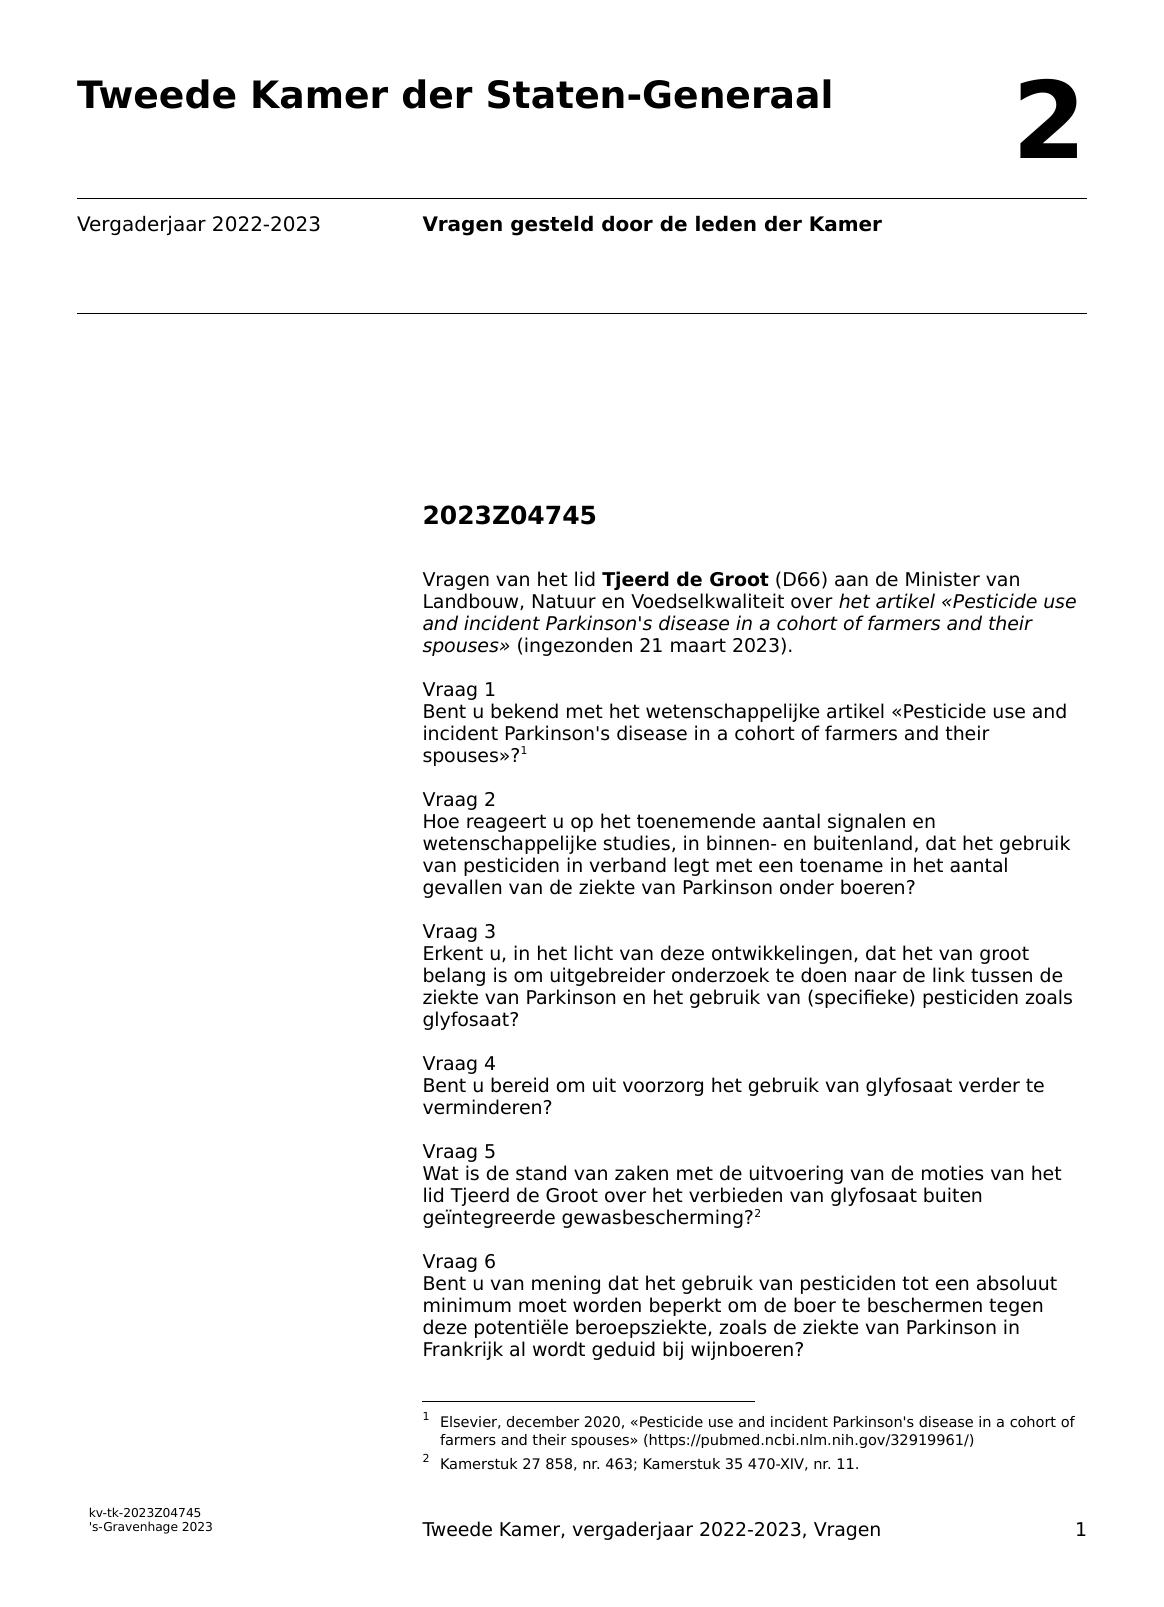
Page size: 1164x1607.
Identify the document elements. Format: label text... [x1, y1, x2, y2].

text Vraag 1 [422, 679, 1087, 701]
text kv-tk-2023Z04745 [88, 1506, 323, 1520]
text Bent u bekend met het wetenschappelijke artikel «Pesticide use and incident Parkinson's disease in a cohort of farmers and their spouses»? [422, 701, 1087, 767]
table_cell Vragen gesteld door de leden der Kamer [422, 199, 1087, 313]
text Bent u bereid om uit voorzorg het gebruik van glyfosaat verder te verminderen? [422, 1075, 1087, 1119]
text Hoe reageert u op het toenemende aantal signalen en wetenschappelijke studies, in binnen- en buitenland, dat het gebruik van pesticiden in verband legt met een toename in het aantal gevallen van de ziekte van Parkinson onder boeren? [422, 811, 1087, 899]
text Erkent u, in het licht van deze ontwikkelingen, dat het van groot belang is om uitgebreider onderzoek te doen naar de link tussen de ziekte van Parkinson en het gebruik van (specifieke) pesticiden zoals glyfosaat? [422, 943, 1087, 1031]
text Vragen van het lid Tjeerd de Groot (D66) aan de Minister van Landbouw, Natuur en Voedselkwaliteit over het artikel «Pesticide use and incident Parkinson's disease in a cohort of farmers and their spouses» (ingezonden 21 maart 2023). [422, 569, 1087, 657]
table_header 2 [886, 59, 1087, 198]
text Bent u van mening dat het gebruik van pesticiden tot een absoluut minimum moet worden beperkt om de boer te beschermen tegen deze potentiële beroepsziekte, zoals de ziekte van Parkinson in Frankrijk al wordt geduid bij wijnboeren? [422, 1273, 1087, 1361]
text 2023Z04745 [422, 501, 1087, 531]
text Vraag 4 [422, 1053, 1087, 1075]
text Elsevier, december 2020, «Pesticide use and incident Parkinson's disease in a cohort of farmers and their spouses» (https://pubmed.ncbi.nlm.nih.gov/32919961/) [422, 1410, 1087, 1449]
text Vraag 3 [422, 921, 1087, 943]
text Vraag 5 [422, 1141, 1087, 1163]
text Wat is de stand van zaken met de uitvoering van de moties van het lid Tjeerd de Groot over het verbieden van glyfosaat buiten geïntegreerde gewasbescherming? [422, 1163, 1087, 1229]
text 's-Gravenhage 2023 [88, 1520, 323, 1534]
text Vraag 2 [422, 789, 1087, 811]
text Kamerstuk 27 858, nr. 463; Kamerstuk 35 470-XIV, nr. 11. [422, 1452, 1087, 1474]
table_header Tweede Kamer der Staten-Generaal [77, 59, 886, 198]
text Vraag 6 [422, 1251, 1087, 1273]
table_cell Vergaderjaar 2022-2023 [77, 199, 422, 313]
